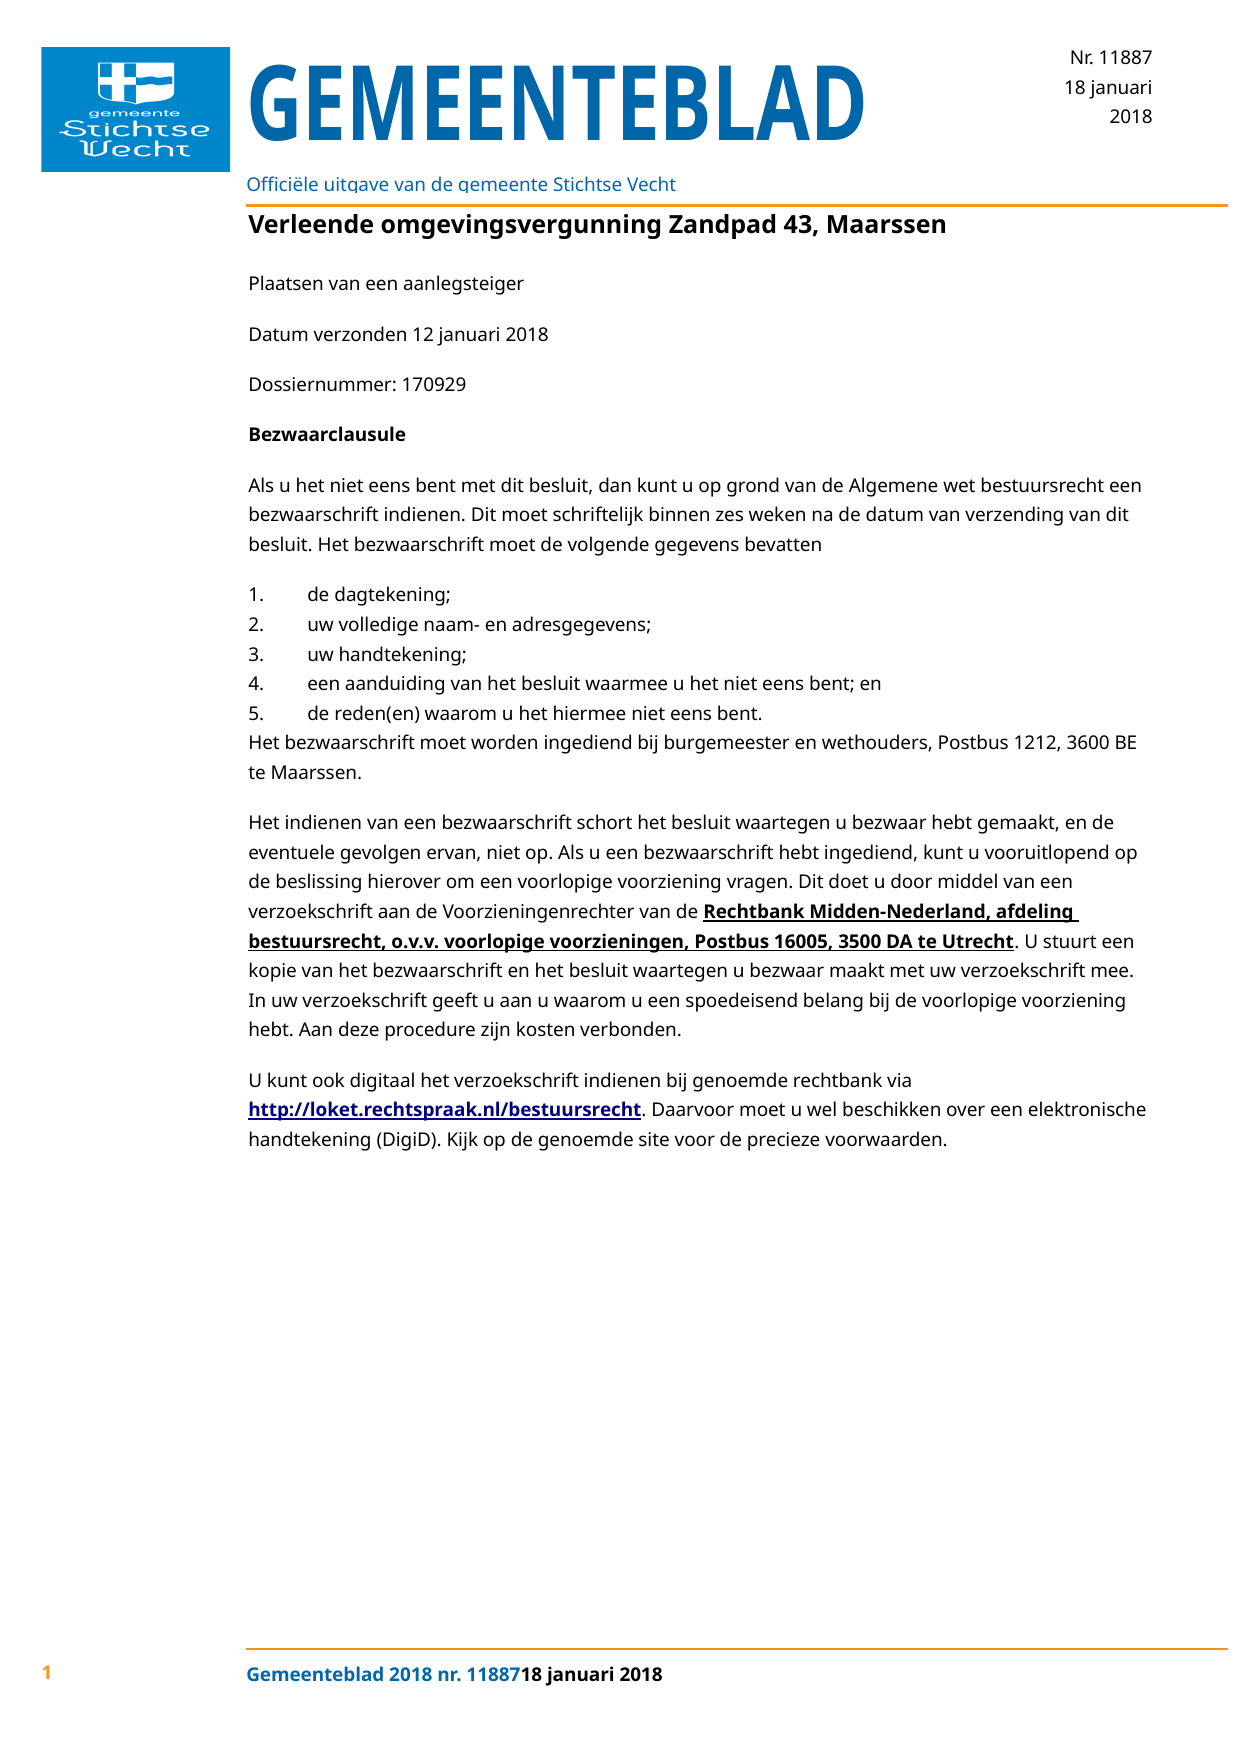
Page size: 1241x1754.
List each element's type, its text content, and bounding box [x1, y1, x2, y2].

list de reden(en) waarom u het hiermee niet eens bent. [248, 700, 1152, 726]
picture [99, 63, 135, 101]
text Plaatsen van een aanlegsteiger [248, 270, 1152, 296]
text Als u het niet eens bent met dit besluit, dan kunt u op grond van de Algemene wet bestuursrecht een bezwaarschrift indienen. Dit moet schriftelijk binnen zes weken na de datum van verzending van dit besluit. Het bezwaarschrift moet de volgende gegevens bevatten [248, 472, 1152, 557]
text U kunt ook digitaal het verzoekschrift indienen bij genoemde rechtbank via http://loket.rechtspraak.nl/bestuursrecht. Daarvoor moet u wel beschikken over een elektronische handtekening (DigiD). Kijk op de genoemde site voor de precieze voorwaarden. [248, 1067, 1152, 1152]
text Dossiernummer: 170929 [248, 371, 1152, 397]
text Verleende omgevingsvergunning Zandpad 43, Maarssen [248, 207, 1152, 241]
picture [137, 63, 174, 103]
text Bezwaarclausule [248, 422, 1152, 447]
list een aanduiding van het besluit waarmee u het niet eens bent; en [248, 670, 1152, 696]
list uw handtekening; [248, 641, 1152, 666]
list uw volledige naam- en adresgegevens; [248, 611, 1152, 637]
text Datum verzonden 12 januari 2018 [248, 321, 1152, 346]
text Het indienen van een bezwaarschrift schort het besluit waartegen u bezwaar hebt gemaakt, en de eventuele gevolgen ervan, niet op. Als u een bezwaarschrift hebt ingediend, kunt u vooruitlopend op de beslissing hierover om een voorlopige voorziening vragen. Dit doet u door middel van een verzoekschrift aan de Voorzieningenrechter van de Rechtbank Midden-Nederland, afdeling bestuursrecht, o.v.v. voorlopige voorzieningen, Postbus 16005, 3500 DA te Utrecht. U stuurt een kopie van het bezwaarschrift en het besluit waartegen u bezwaar maakt met uw verzoekschrift mee. In uw verzoekschrift geeft u aan u waarom u een spoedeisend belang bij de voorlopige voorziening hebt. Aan deze procedure zijn kosten verbonden. [248, 809, 1152, 1042]
list de dagtekening; [248, 582, 1152, 607]
text Het bezwaarschrift moet worden ingediend bij burgemeester en wethouders, Postbus 1212, 3600 BE te Maarssen. [248, 729, 1152, 785]
